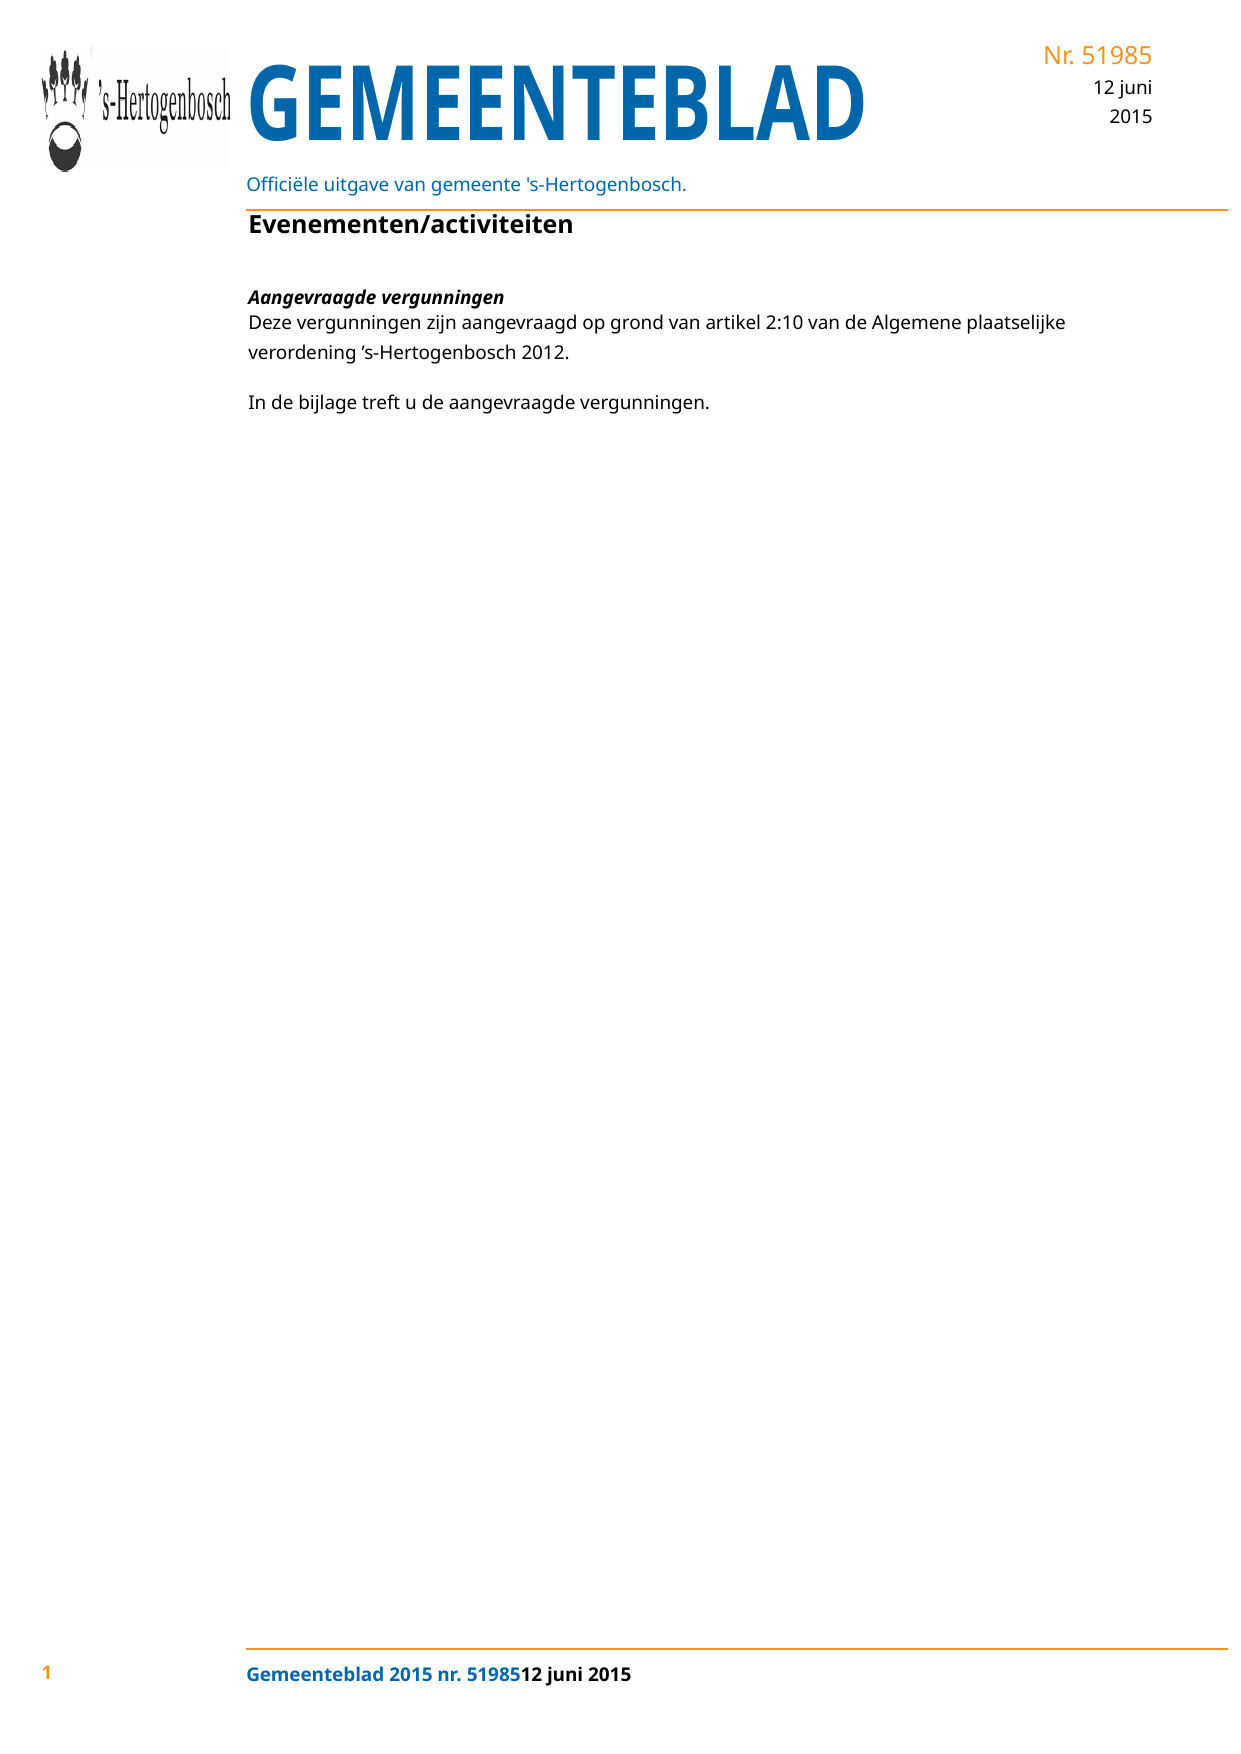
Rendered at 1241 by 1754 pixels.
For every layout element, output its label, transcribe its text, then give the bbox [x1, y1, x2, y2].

text In de bijlage treft u de aangevraagde vergunningen. [248, 389, 1152, 415]
text Aangevraagde vergunningen [248, 284, 1152, 309]
text Deze vergunningen zijn aangevraagd op grond van artikel 2:10 van de Algemene plaatselijke verordening ’s-Hertogenbosch 2012. [248, 309, 1152, 365]
picture [41, 47, 231, 172]
text Evenementen/activiteiten [248, 211, 1152, 241]
